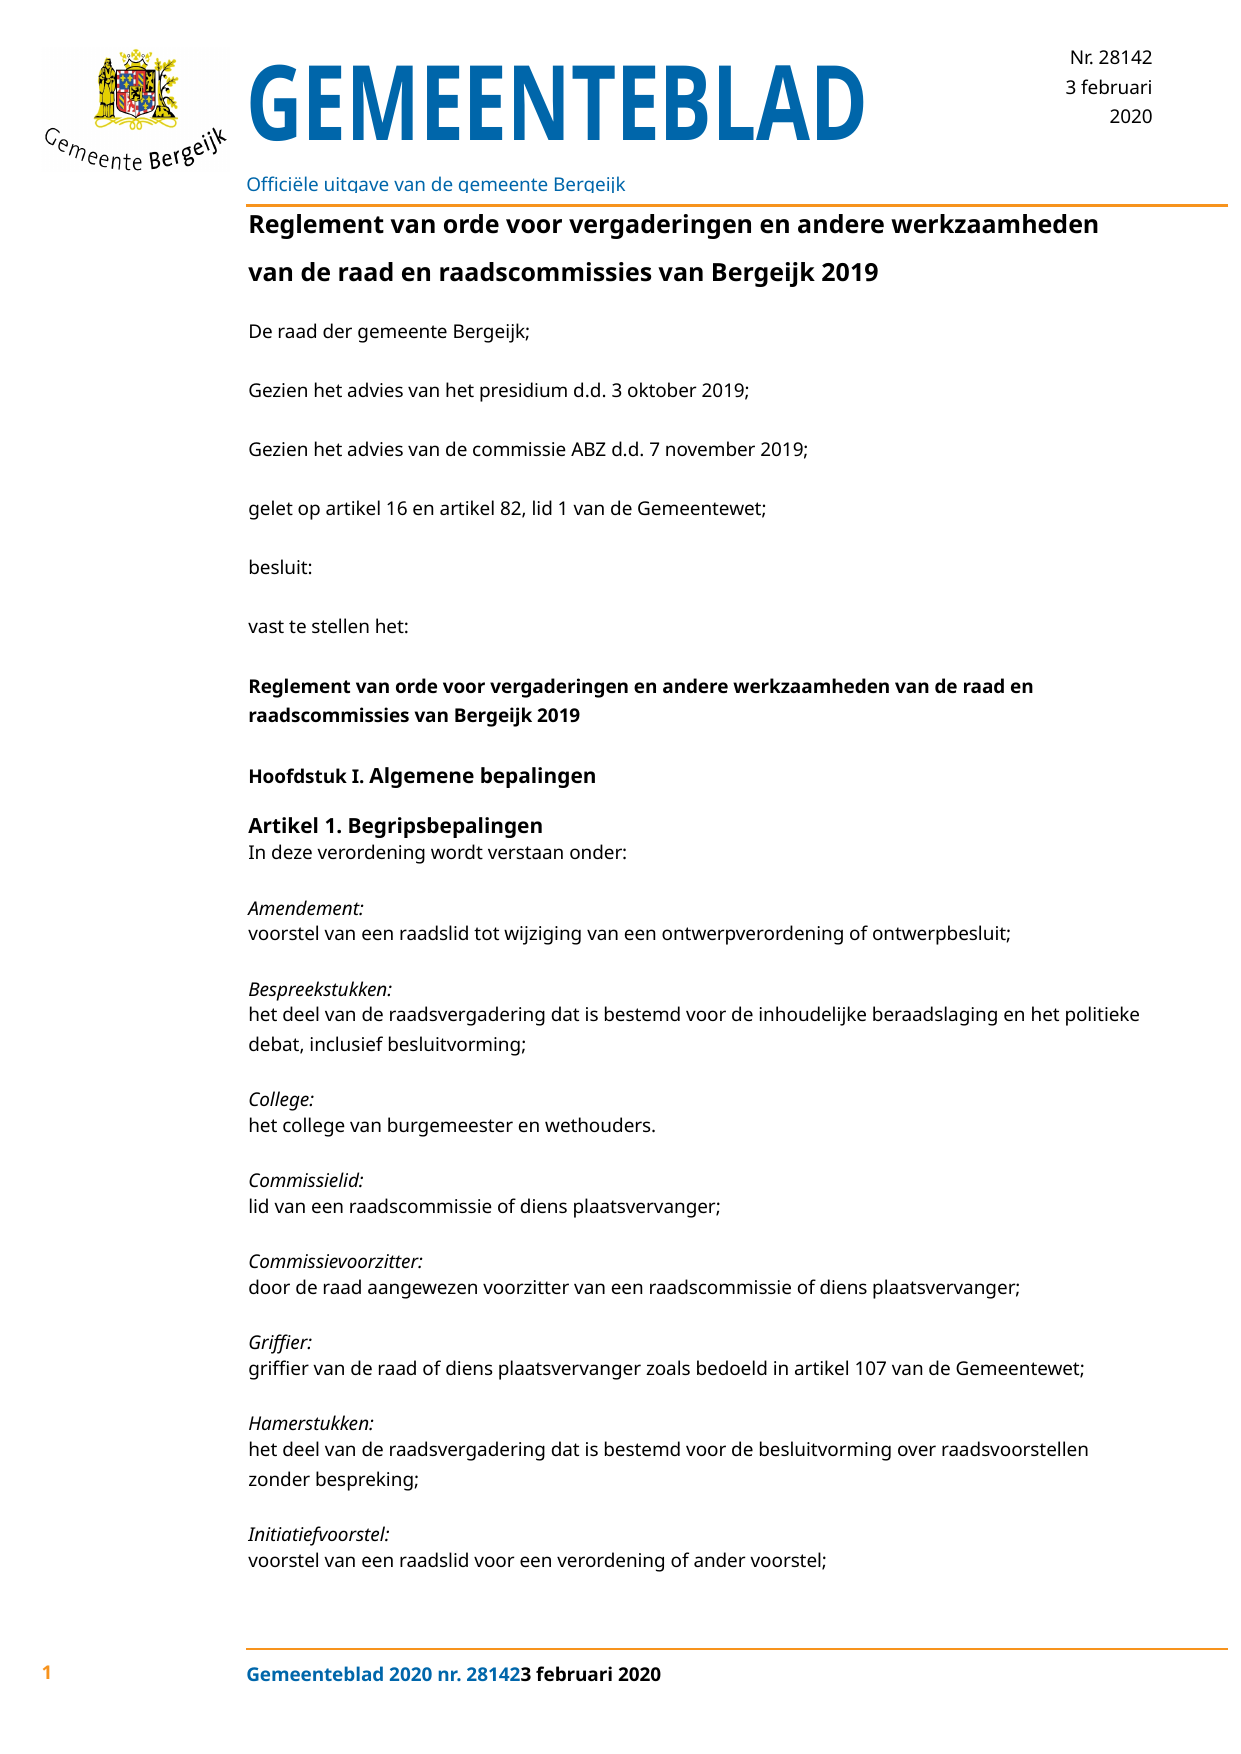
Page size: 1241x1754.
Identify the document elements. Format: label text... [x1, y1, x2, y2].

text het college van burgemeester en wethouders. [248, 1112, 1152, 1138]
text het deel van de raadsvergadering dat is bestemd voor de besluitvorming over raadsvoorstellen zonder bespreking; [248, 1436, 1152, 1492]
text voorstel van een raadslid voor een verordening of ander voorstel; [248, 1547, 1152, 1573]
text griffier van de raad of diens plaatsvervanger zoals bedoeld in artikel 107 van de Gemeentewet; [248, 1355, 1152, 1381]
text Amendement: [248, 895, 1152, 920]
text Hamerstukken: [248, 1411, 1152, 1436]
text Griffier: [248, 1329, 1152, 1355]
text door de raad aangewezen voorzitter van een raadscommissie of diens plaatsvervanger; [248, 1274, 1152, 1300]
text Initiatiefvoorstel: [248, 1521, 1152, 1547]
text voorstel van een raadslid tot wijziging van een ontwerpverordening of ontwerpbesluit; [248, 920, 1152, 946]
text Artikel 1. Begripsbepalingen [248, 811, 1152, 839]
text Bespreekstukken: [248, 976, 1152, 1001]
picture [41, 47, 231, 172]
text College: [248, 1086, 1152, 1112]
text Gezien het advies van het presidium d.d. 3 oktober 2019; [248, 377, 1152, 403]
text het deel van de raadsvergadering dat is bestemd voor de inhoudelijke beraadslaging en het politieke debat, inclusief besluitvorming; [248, 1001, 1152, 1057]
text gelet op artikel 16 en artikel 82, lid 1 van de Gemeentewet; [248, 495, 1152, 521]
text De raad der gemeente Bergeijk; [248, 318, 1152, 344]
text Commissielid: [248, 1167, 1152, 1193]
text Reglement van orde voor vergaderingen en andere werkzaamheden van de raad en raadscommissies van Bergeijk 2019 [248, 207, 1152, 288]
text lid van een raadscommissie of diens plaatsvervanger; [248, 1193, 1152, 1219]
text In deze verordening wordt verstaan onder: [248, 839, 1152, 865]
text Hoofdstuk I. Algemene bepalingen [248, 762, 1152, 790]
text Gezien het advies van de commissie ABZ d.d. 7 november 2019; [248, 436, 1152, 462]
text Reglement van orde voor vergaderingen en andere werkzaamheden van de raad en raadscommissies van Bergeijk 2019 [248, 673, 1152, 728]
text besluit: [248, 554, 1152, 580]
text Commissievoorzitter: [248, 1248, 1152, 1274]
text vast te stellen het: [248, 614, 1152, 639]
